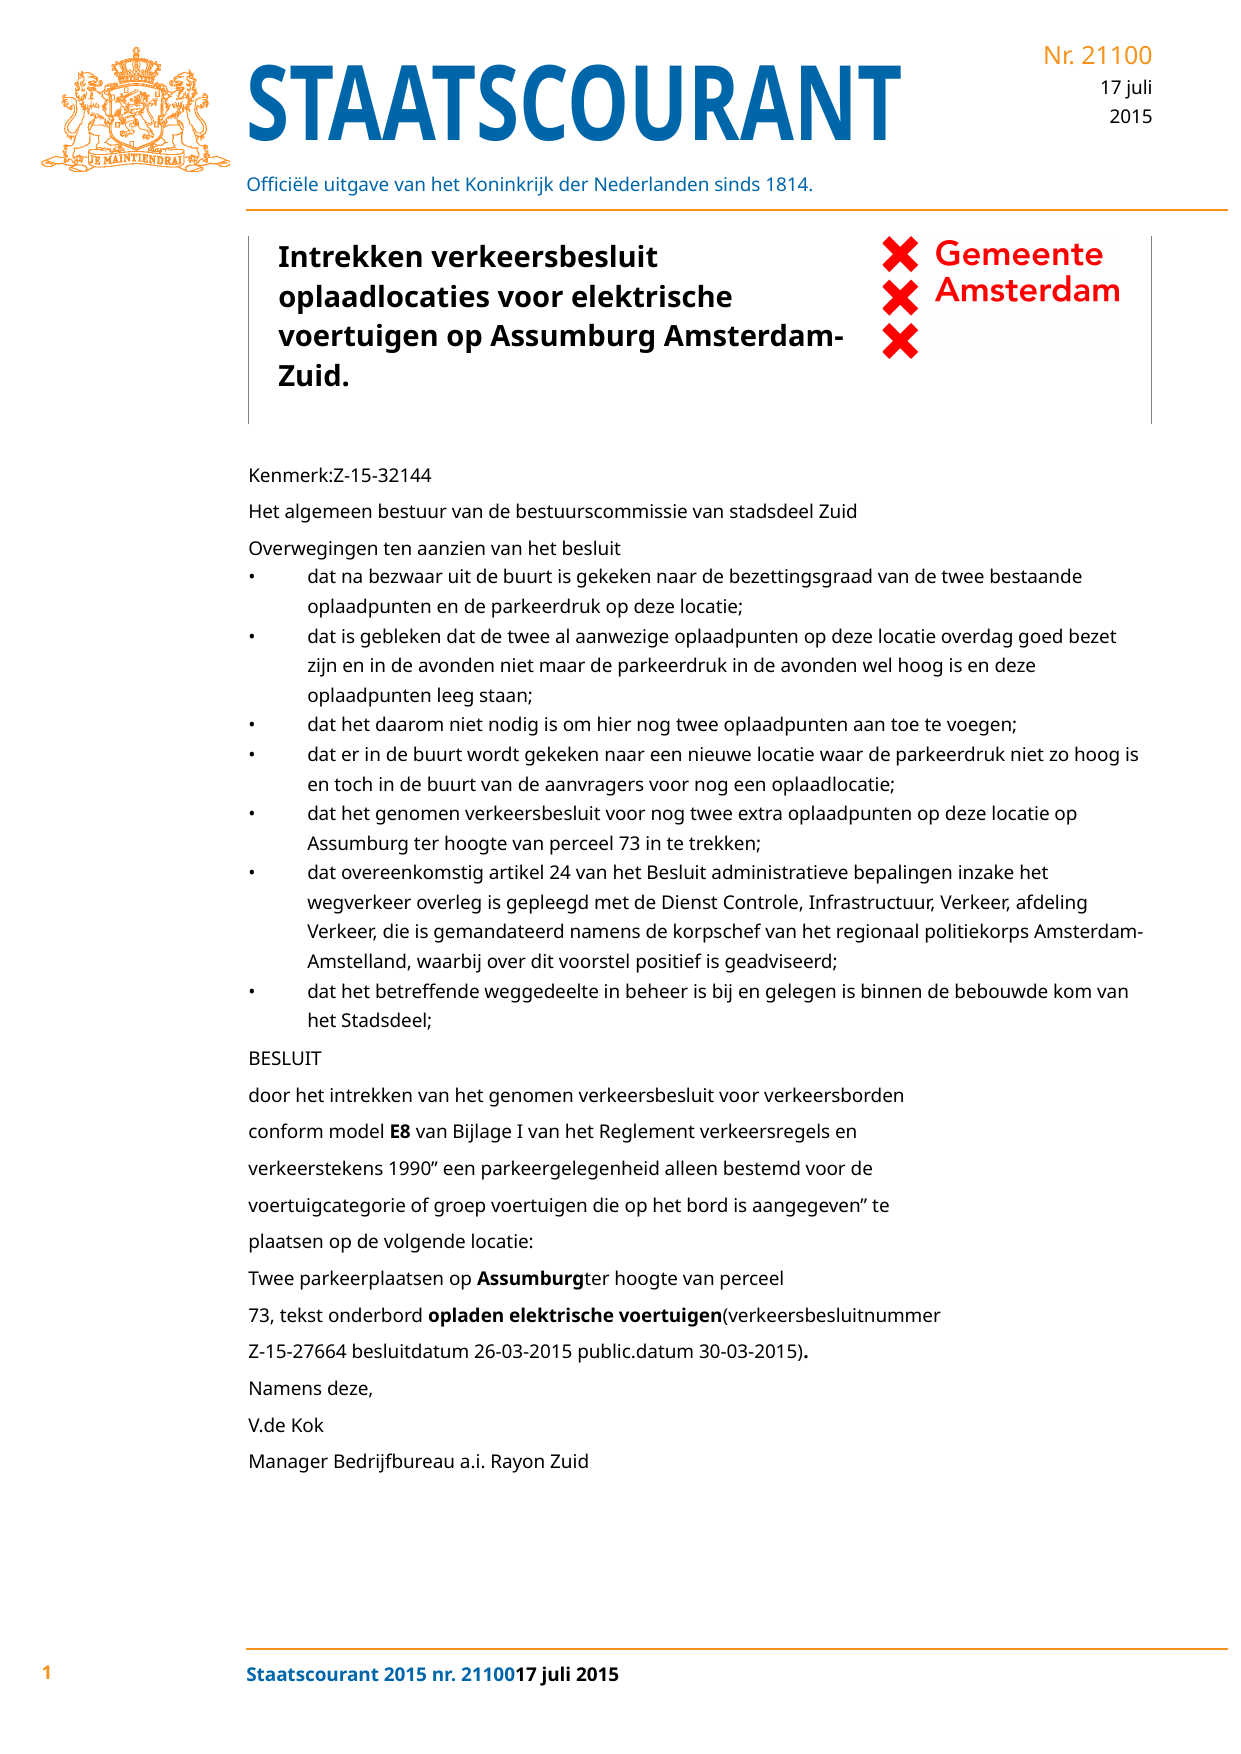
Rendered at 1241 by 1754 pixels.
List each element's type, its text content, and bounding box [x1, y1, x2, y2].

list dat is gebleken dat de twee al aanwezige oplaadpunten op deze locatie overdag goed bezet zijn en in de avonden niet maar de parkeerdruk in de avonden wel hoog is en deze oplaadpunten leeg staan; [248, 623, 1152, 708]
text plaatsen op de volgende locatie: [248, 1229, 1152, 1254]
picture [882, 236, 1119, 359]
text Kenmerk:Z-15-32144 [248, 462, 1152, 488]
table_header [850, 236, 1151, 424]
picture [41, 47, 231, 172]
table_header Intrekken verkeersbesluit oplaadlocaties voor elektrische voertuigen op Assumburg Amsterdam-Zuid. [249, 236, 850, 424]
text door het intrekken van het genomen verkeersbesluit voor verkeersborden [248, 1082, 1152, 1108]
text Namens deze, [248, 1375, 1152, 1401]
text Twee parkeerplaatsen op Assumburgter hoogte van perceel [248, 1265, 1152, 1291]
text Z-15-27664 besluitdatum 26-03-2015 public.datum 30-03-2015). [248, 1339, 1152, 1364]
text V.de Kok [248, 1412, 1152, 1438]
list dat het genomen verkeersbesluit voor nog twee extra oplaadpunten op deze locatie op Assumburg ter hoogte van perceel 73 in te trekken; [248, 800, 1152, 856]
list dat overeenkomstig artikel 24 van het Besluit administratieve bepalingen inzake het wegverkeer overleg is gepleegd met de Dienst Controle, Infrastructuur, Verkeer, afdeling Verkeer, die is gemandateerd namens de korpschef van het regionaal politiekorps Amsterdam-Amstelland, waarbij over dit voorstel positief is geadviseerd; [248, 859, 1152, 974]
text Overwegingen ten aanzien van het besluit [248, 535, 1152, 561]
text Manager Bedrijfbureau a.i. Rayon Zuid [248, 1449, 1152, 1474]
text voertuigcategorie of groep voertuigen die op het bord is aangegeven” te [248, 1192, 1152, 1218]
list dat er in de buurt wordt gekeken naar een nieuwe locatie waar de parkeerdruk niet zo hoog is en toch in de buurt van de aanvragers voor nog een oplaadlocatie; [248, 741, 1152, 796]
list dat het betreffende weggedeelte in beheer is bij en gelegen is binnen de bebouwde kom van het Stadsdeel; [248, 978, 1152, 1033]
text verkeerstekens 1990” een parkeergelegenheid alleen bestemd voor de [248, 1155, 1152, 1181]
text BESLUIT [248, 1045, 1152, 1071]
text conform model E8 van Bijlage I van het Reglement verkeersregels en [248, 1119, 1152, 1144]
list dat het daarom niet nodig is om hier nog twee oplaadpunten aan toe te voegen; [248, 712, 1152, 737]
text 73, tekst onderbord opladen elektrische voertuigen(verkeersbesluitnummer [248, 1302, 1152, 1328]
text Het algemeen bestuur van de bestuurscommissie van stadsdeel Zuid [248, 499, 1152, 524]
list dat na bezwaar uit de buurt is gekeken naar de bezettingsgraad van de twee bestaande oplaadpunten en de parkeerdruk op deze locatie; [248, 564, 1152, 619]
